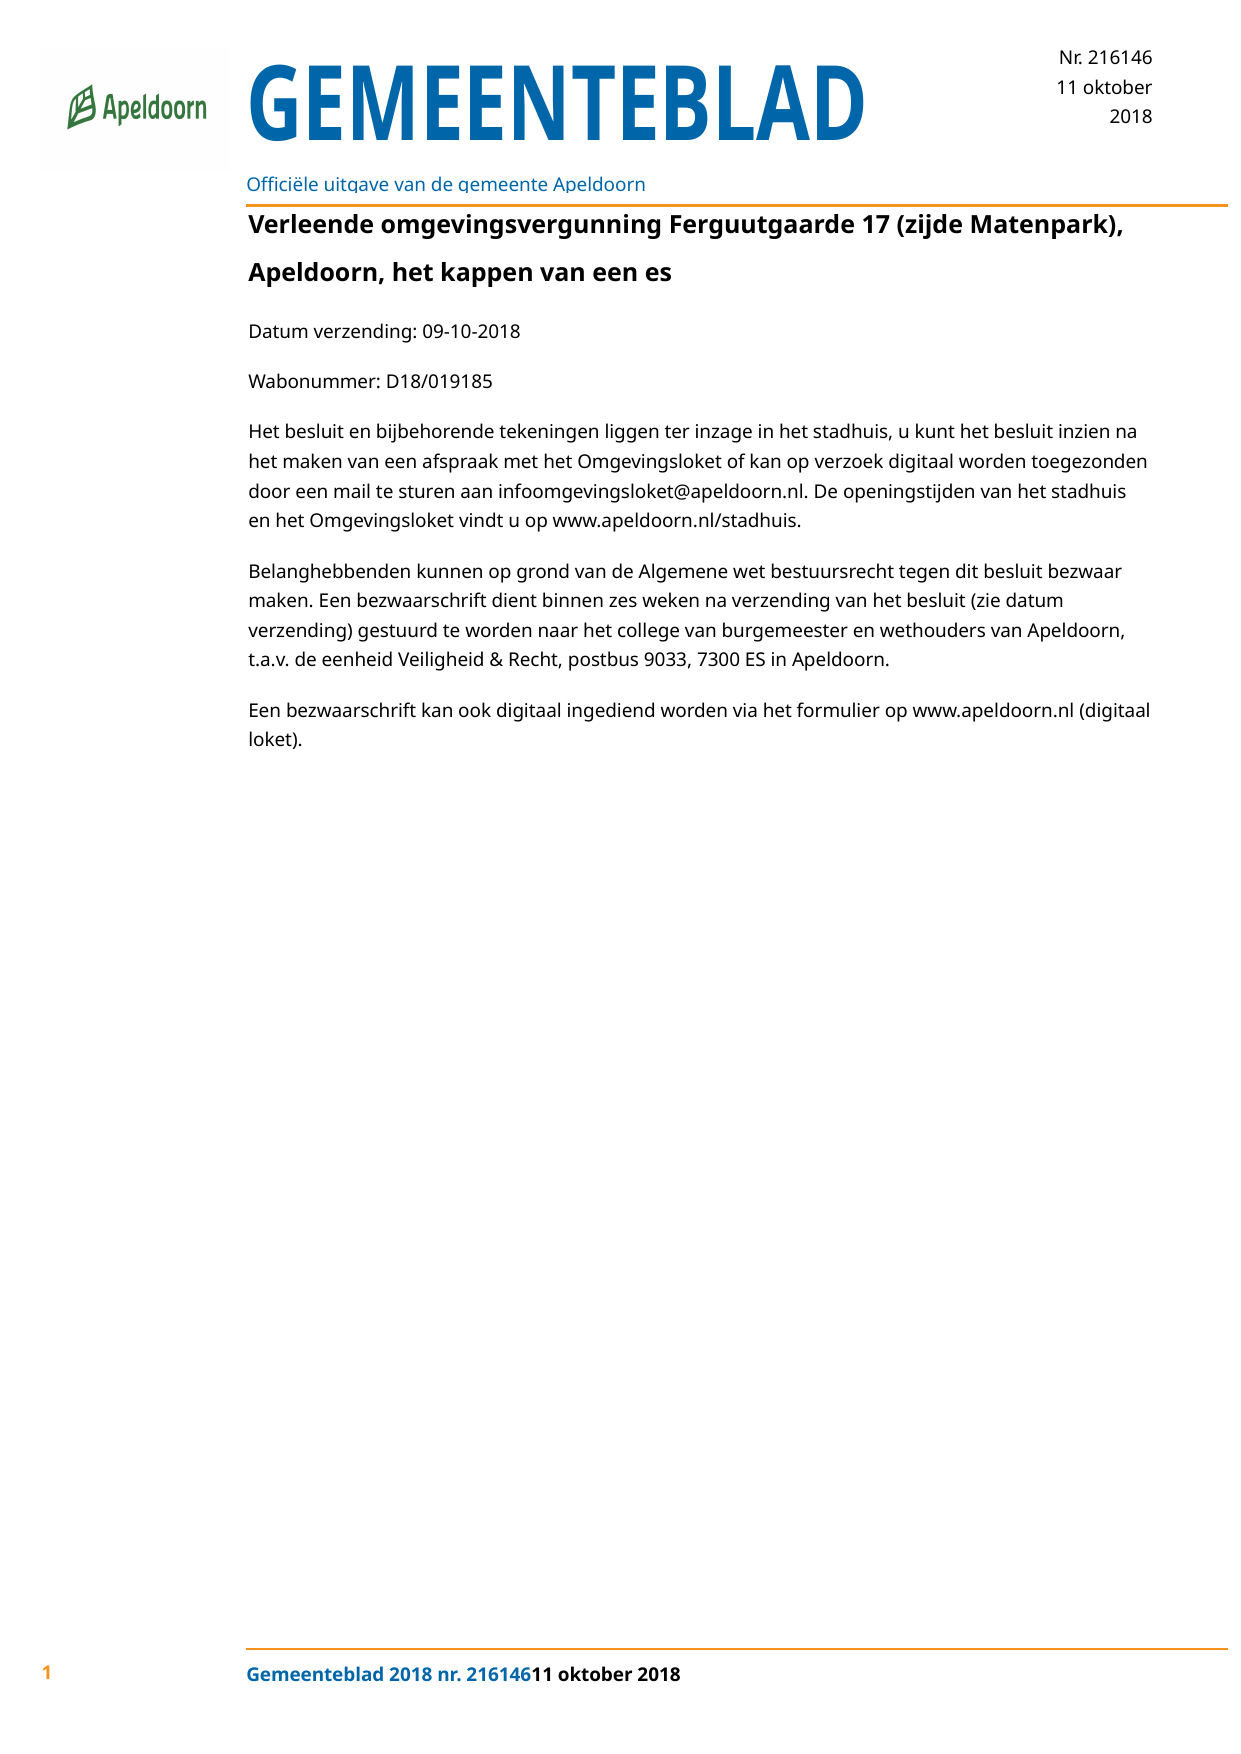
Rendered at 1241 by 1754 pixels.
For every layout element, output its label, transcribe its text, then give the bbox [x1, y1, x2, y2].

text Wabonummer: D18/019185 [248, 368, 1152, 394]
text Datum verzending: 09-10-2018 [248, 318, 1152, 344]
text Verleende omgevingsvergunning Ferguutgaarde 17 (zijde Matenpark), Apeldoorn, het kappen van een es [248, 207, 1152, 288]
text Een bezwaarschrift kan ook digitaal ingediend worden via het formulier op www.apeldoorn.nl (digitaal loket). [248, 697, 1152, 752]
picture [41, 47, 231, 172]
text Het besluit en bijbehorende tekeningen liggen ter inzage in het stadhuis, u kunt het besluit inzien na het maken van een afspraak met het Omgevingsloket of kan op verzoek digitaal worden toegezonden door een mail te sturen aan infoomgevingsloket@apeldoorn.nl. De openingstijden van het stadhuis en het Omgevingsloket vindt u op www.apeldoorn.nl/stadhuis. [248, 419, 1152, 533]
text Belanghebbenden kunnen op grond van de Algemene wet bestuursrecht tegen dit besluit bezwaar maken. Een bezwaarschrift dient binnen zes weken na verzending van het besluit (zie datum verzending) gestuurd te worden naar het college van burgemeester en wethouders van Apeldoorn, t.a.v. de eenheid Veiligheid & Recht, postbus 9033, 7300 ES in Apeldoorn. [248, 558, 1152, 672]
